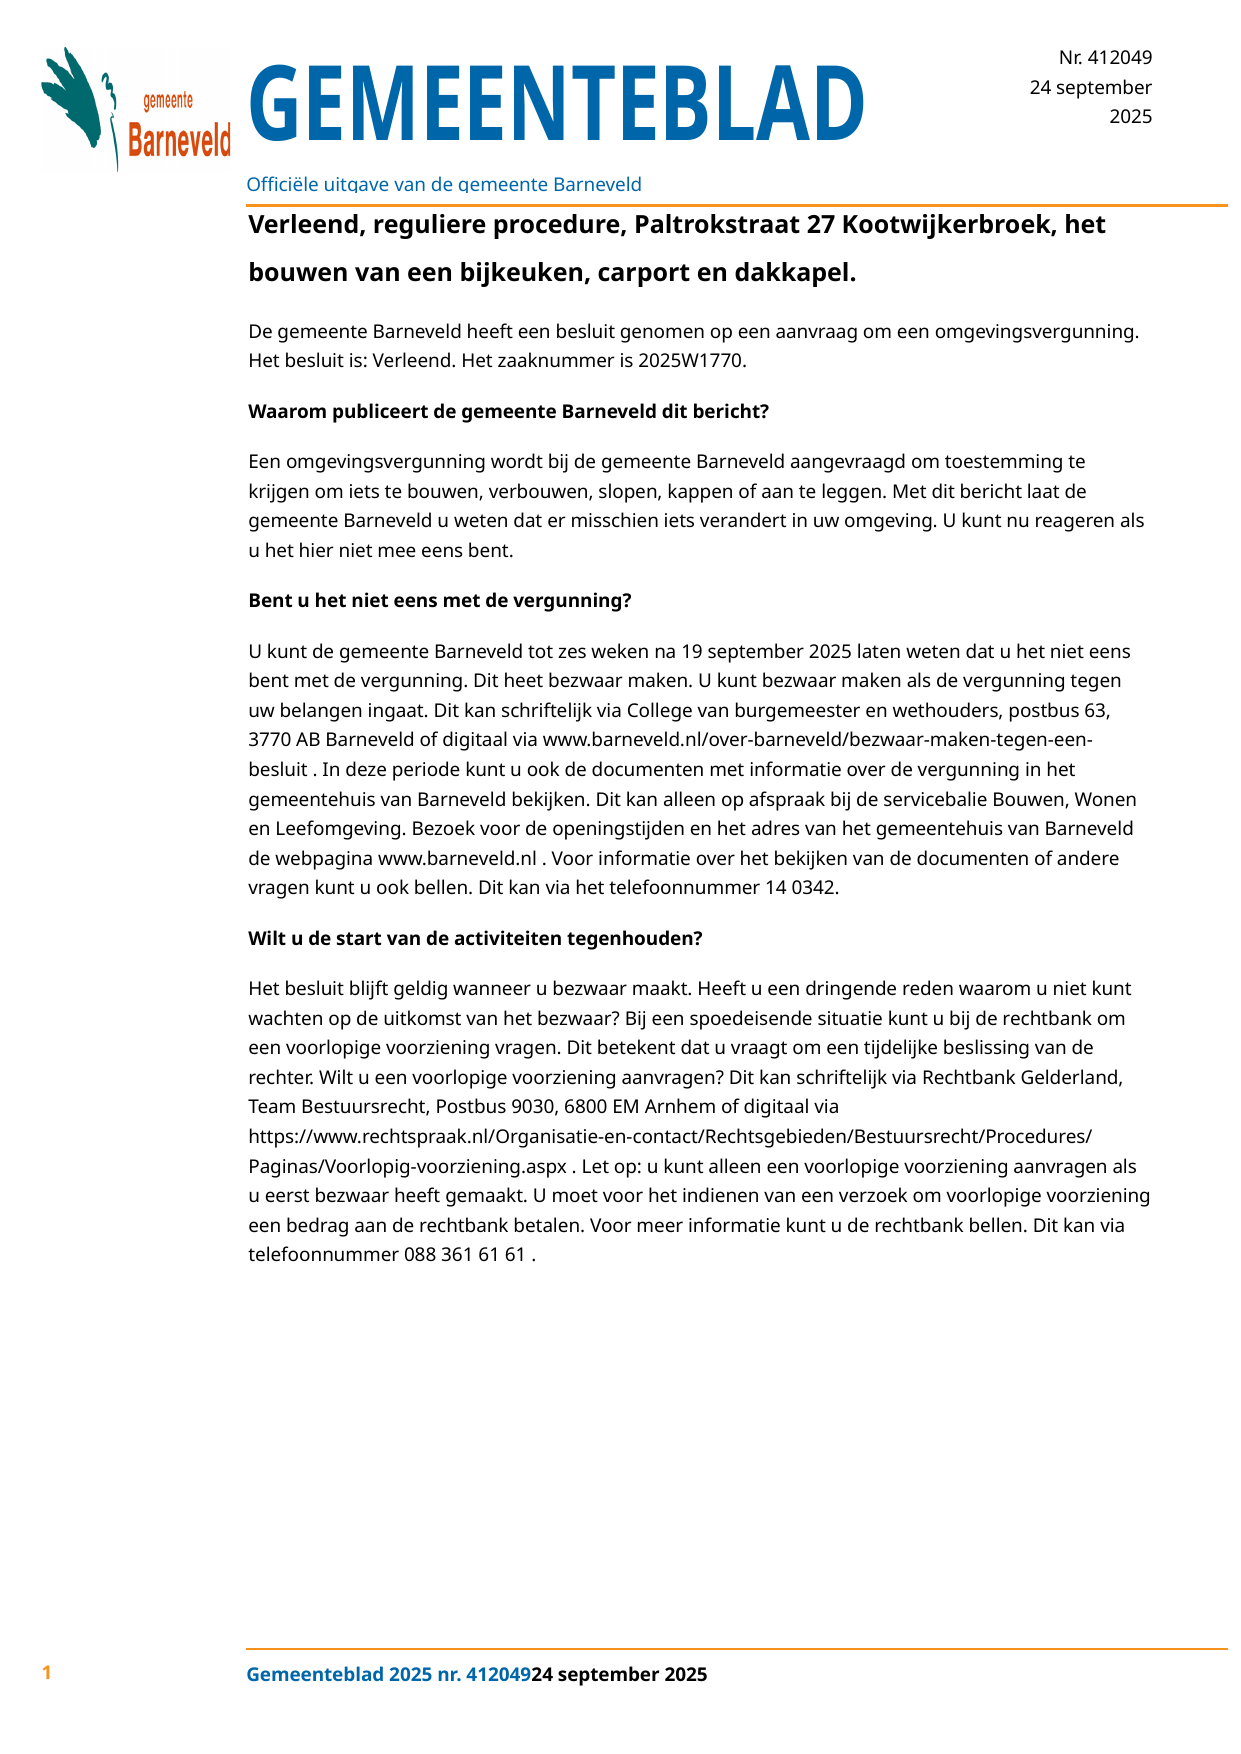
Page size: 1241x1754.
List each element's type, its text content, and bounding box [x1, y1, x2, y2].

text Bent u het niet eens met de vergunning? [248, 587, 1152, 613]
picture [41, 47, 231, 172]
text U kunt de gemeente Barneveld tot zes weken na 19 september 2025 laten weten dat u het niet eens bent met de vergunning. Dit heet bezwaar maken. U kunt bezwaar maken als de vergunning tegen uw belangen ingaat. Dit kan schriftelijk via College van burgemeester en wethouders, postbus 63, 3770 AB Barneveld of digitaal via www.barneveld.nl/over-barneveld/bezwaar-maken-tegen-een-besluit . In deze periode kunt u ook de documenten met informatie over de vergunning in het gemeentehuis van Barneveld bekijken. Dit kan alleen op afspraak bij de servicebalie Bouwen, Wonen en Leefomgeving. Bezoek voor de openingstijden en het adres van het gemeentehuis van Barneveld de webpagina www.barneveld.nl . Voor informatie over het bekijken van de documenten of andere vragen kunt u ook bellen. Dit kan via het telefoonnummer 14 0342. [248, 638, 1152, 900]
text Het besluit blijft geldig wanneer u bezwaar maakt. Heeft u een dringende reden waarom u niet kunt wachten op de uitkomst van het bezwaar? Bij een spoedeisende situatie kunt u bij de rechtbank om een voorlopige voorziening vragen. Dit betekent dat u vraagt om een tijdelijke beslissing van de rechter. Wilt u een voorlopige voorziening aanvragen? Dit kan schriftelijk via Rechtbank Gelderland, Team Bestuursrecht, Postbus 9030, 6800 EM Arnhem of digitaal via https://www.rechtspraak.nl/Organisatie-en-contact/Rechtsgebieden/Bestuursrecht/Procedures/Paginas/Voorlopig-voorziening.aspx . Let op: u kunt alleen een voorlopige voorziening aanvragen als u eerst bezwaar heeft gemaakt. U moet voor het indienen van een verzoek om voorlopige voorziening een bedrag aan de rechtbank betalen. Voor meer informatie kunt u de rechtbank bellen. Dit kan via telefoonnummer 088 361 61 61 . [248, 975, 1152, 1267]
text Wilt u de start van de activiteiten tegenhouden? [248, 925, 1152, 951]
text Een omgevingsvergunning wordt bij de gemeente Barneveld aangevraagd om toestemming te krijgen om iets te bouwen, verbouwen, slopen, kappen of aan te leggen. Met dit bericht laat de gemeente Barneveld u weten dat er misschien iets verandert in uw omgeving. U kunt nu reageren als u het hier niet mee eens bent. [248, 448, 1152, 563]
text De gemeente Barneveld heeft een besluit genomen op een aanvraag om een omgevingsvergunning. Het besluit is: Verleend. Het zaaknummer is 2025W1770. [248, 318, 1152, 373]
text Waarom publiceert de gemeente Barneveld dit bericht? [248, 398, 1152, 424]
text Verleend, reguliere procedure, Paltrokstraat 27 Kootwijkerbroek, het bouwen van een bijkeuken, carport en dakkapel. [248, 207, 1152, 288]
